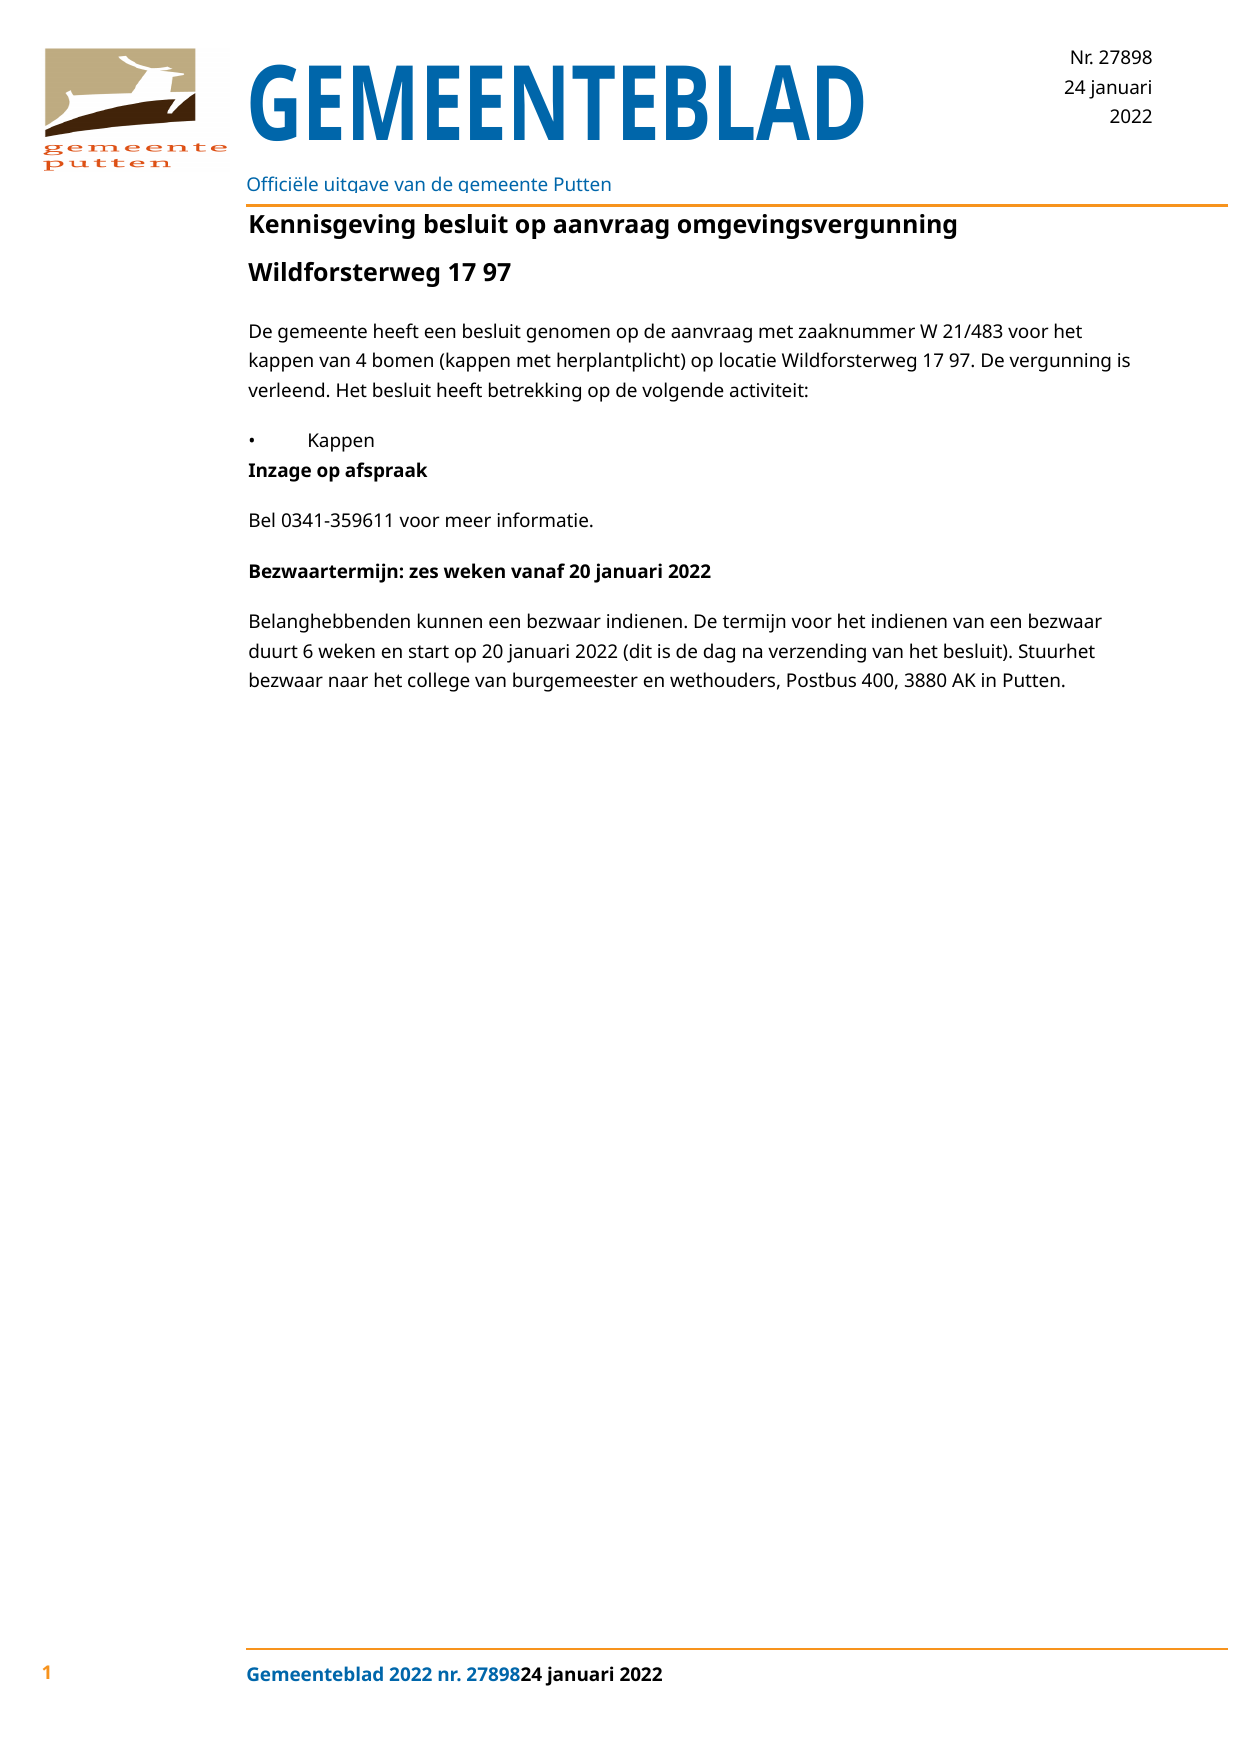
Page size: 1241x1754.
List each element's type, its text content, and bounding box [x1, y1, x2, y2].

text Bezwaartermijn: zes weken vanaf 20 januari 2022 [248, 558, 1152, 584]
text Kennisgeving besluit op aanvraag omgevingsvergunning Wildforsterweg 17 97 [248, 207, 1152, 288]
text Belanghebbenden kunnen een bezwaar indienen. De termijn voor het indienen van een bezwaar duurt 6 weken en start op 20 januari 2022 (dit is de dag na verzending van het besluit). Stuurhet bezwaar naar het college van burgemeester en wethouders, Postbus 400, 3880 AK in Putten. [248, 608, 1152, 693]
list Kappen [248, 427, 1152, 453]
text Inzage op afspraak [248, 457, 1152, 483]
text Bel 0341-359611 voor meer informatie. [248, 507, 1152, 533]
text De gemeente heeft een besluit genomen op de aanvraag met zaaknummer W 21/483 voor het kappen van 4 bomen (kappen met herplantplicht) op locatie Wildforsterweg 17 97. De vergunning is verleend. Het besluit heeft betrekking op de volgende activiteit: [248, 318, 1152, 403]
picture [41, 47, 231, 172]
